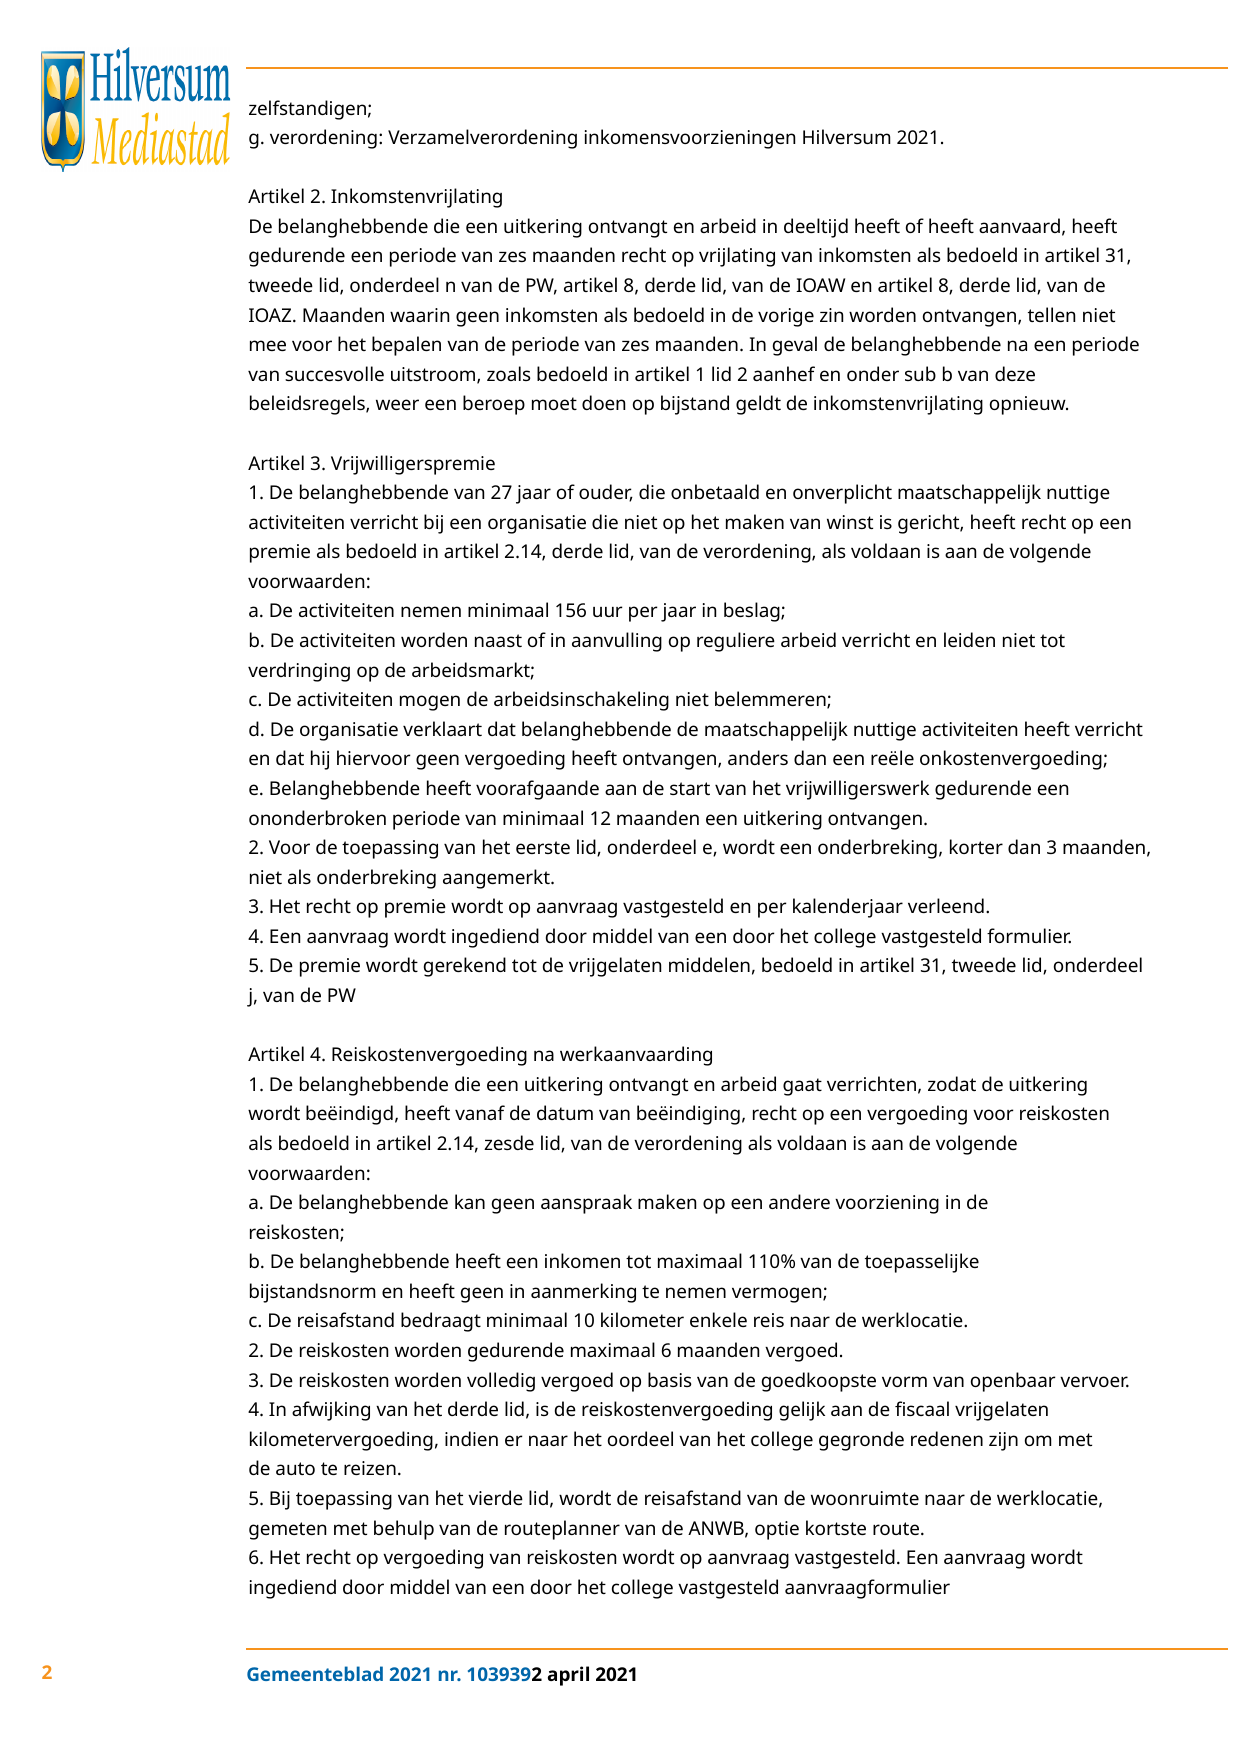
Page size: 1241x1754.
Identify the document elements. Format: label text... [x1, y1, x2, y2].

picture [41, 47, 231, 172]
text Artikel 3. Vrijwilligerspremie [248, 450, 1152, 476]
text 1. De belanghebbende van 27 jaar of ouder, die onbetaald en onverplicht maatschappelijk nuttige activiteiten verricht bij een organisatie die niet op het maken van winst is gericht, heeft recht op een premie als bedoeld in artikel 2.14, derde lid, van de verordening, als voldaan is aan de volgende voorwaarden: [248, 479, 1152, 594]
text a. De belanghebbende kan geen aanspraak maken op een andere voorziening in de [248, 1189, 1152, 1215]
text tweede lid, onderdeel n van de PW, artikel 8, derde lid, van de IOAW en artikel 8, derde lid, van de [248, 272, 1152, 298]
text wordt beëindigd, heeft vanaf de datum van beëindiging, recht op een vergoeding voor reiskosten [248, 1101, 1152, 1126]
text kilometervergoeding, indien er naar het oordeel van het college gegronde redenen zijn om met [248, 1426, 1152, 1452]
text b. De belanghebbende heeft een inkomen tot maximaal 110% van de toepasselijke [248, 1248, 1152, 1274]
text De belanghebbende die een uitkering ontvangt en arbeid in deeltijd heeft of heeft aanvaard, heeft [248, 213, 1152, 239]
text de auto te reizen. [248, 1456, 1152, 1481]
text 2. De reiskosten worden gedurende maximaal 6 maanden vergoed. [248, 1337, 1152, 1363]
text ingediend door middel van een door het college vastgesteld aanvraagformulier [248, 1574, 1152, 1600]
text 4. In afwijking van het derde lid, is de reiskostenvergoeding gelijk aan de fiscaal vrijgelaten [248, 1396, 1152, 1422]
text d. De organisatie verklaart dat belanghebbende de maatschappelijk nuttige activiteiten heeft verricht en dat hij hiervoor geen vergoeding heeft ontvangen, anders dan een reële onkostenvergoeding; [248, 716, 1152, 771]
text bijstandsnorm en heeft geen in aanmerking te nemen vermogen; [248, 1278, 1152, 1304]
text reiskosten; [248, 1219, 1152, 1245]
text Artikel 4. Reiskostenvergoeding na werkaanvaarding [248, 1041, 1152, 1067]
text 3. Het recht op premie wordt op aanvraag vastgesteld en per kalenderjaar verleend. [248, 893, 1152, 919]
text 2. Voor de toepassing van het eerste lid, onderdeel e, wordt een onderbreking, korter dan 3 maanden, niet als onderbreking aangemerkt. [248, 834, 1152, 890]
text Artikel 2. Inkomstenvrijlating [248, 183, 1152, 209]
text gedurende een periode van zes maanden recht op vrijlating van inkomsten als bedoeld in artikel 31, [248, 243, 1152, 268]
text 5. De premie wordt gerekend tot de vrijgelaten middelen, bedoeld in artikel 31, tweede lid, onderdeel j, van de PW [248, 953, 1152, 1008]
text 4. Een aanvraag wordt ingediend door middel van een door het college vastgesteld formulier. [248, 923, 1152, 949]
text a. De activiteiten nemen minimaal 156 uur per jaar in beslag; [248, 598, 1152, 623]
text mee voor het bepalen van de periode van zes maanden. In geval de belanghebbende na een periode [248, 331, 1152, 357]
text als bedoeld in artikel 2.14, zesde lid, van de verordening als voldaan is aan de volgende [248, 1130, 1152, 1156]
text 6. Het recht op vergoeding van reiskosten wordt op aanvraag vastgesteld. Een aanvraag wordt [248, 1544, 1152, 1570]
text verdringing op de arbeidsmarkt; [248, 657, 1152, 683]
text c. De activiteiten mogen de arbeidsinschakeling niet belemmeren; [248, 686, 1152, 712]
text gemeten met behulp van de routeplanner van de ANWB, optie kortste route. [248, 1515, 1152, 1541]
text g. verordening: Verzamelverordening inkomensvoorzieningen Hilversum 2021. [248, 124, 1152, 150]
text 1. De belanghebbende die een uitkering ontvangt en arbeid gaat verrichten, zodat de uitkering [248, 1071, 1152, 1097]
text c. De reisafstand bedraagt minimaal 10 kilometer enkele reis naar de werklocatie. [248, 1308, 1152, 1333]
text 3. De reiskosten worden volledig vergoed op basis van de goedkoopste vorm van openbaar vervoer. [248, 1367, 1152, 1393]
text voorwaarden: [248, 1160, 1152, 1186]
text van succesvolle uitstroom, zoals bedoeld in artikel 1 lid 2 aanhef en onder sub b van deze [248, 361, 1152, 387]
text beleidsregels, weer een beroep moet doen op bijstand geldt de inkomstenvrijlating opnieuw. [248, 391, 1152, 416]
text IOAZ. Maanden waarin geen inkomsten als bedoeld in de vorige zin worden ontvangen, tellen niet [248, 302, 1152, 328]
text e. Belanghebbende heeft voorafgaande aan de start van het vrijwilligerswerk gedurende een ononderbroken periode van minimaal 12 maanden een uitkering ontvangen. [248, 775, 1152, 831]
text 5. Bij toepassing van het vierde lid, wordt de reisafstand van de woonruimte naar de werklocatie, [248, 1485, 1152, 1511]
text zelfstandigen; [248, 95, 1152, 121]
text b. De activiteiten worden naast of in aanvulling op reguliere arbeid verricht en leiden niet tot [248, 627, 1152, 653]
